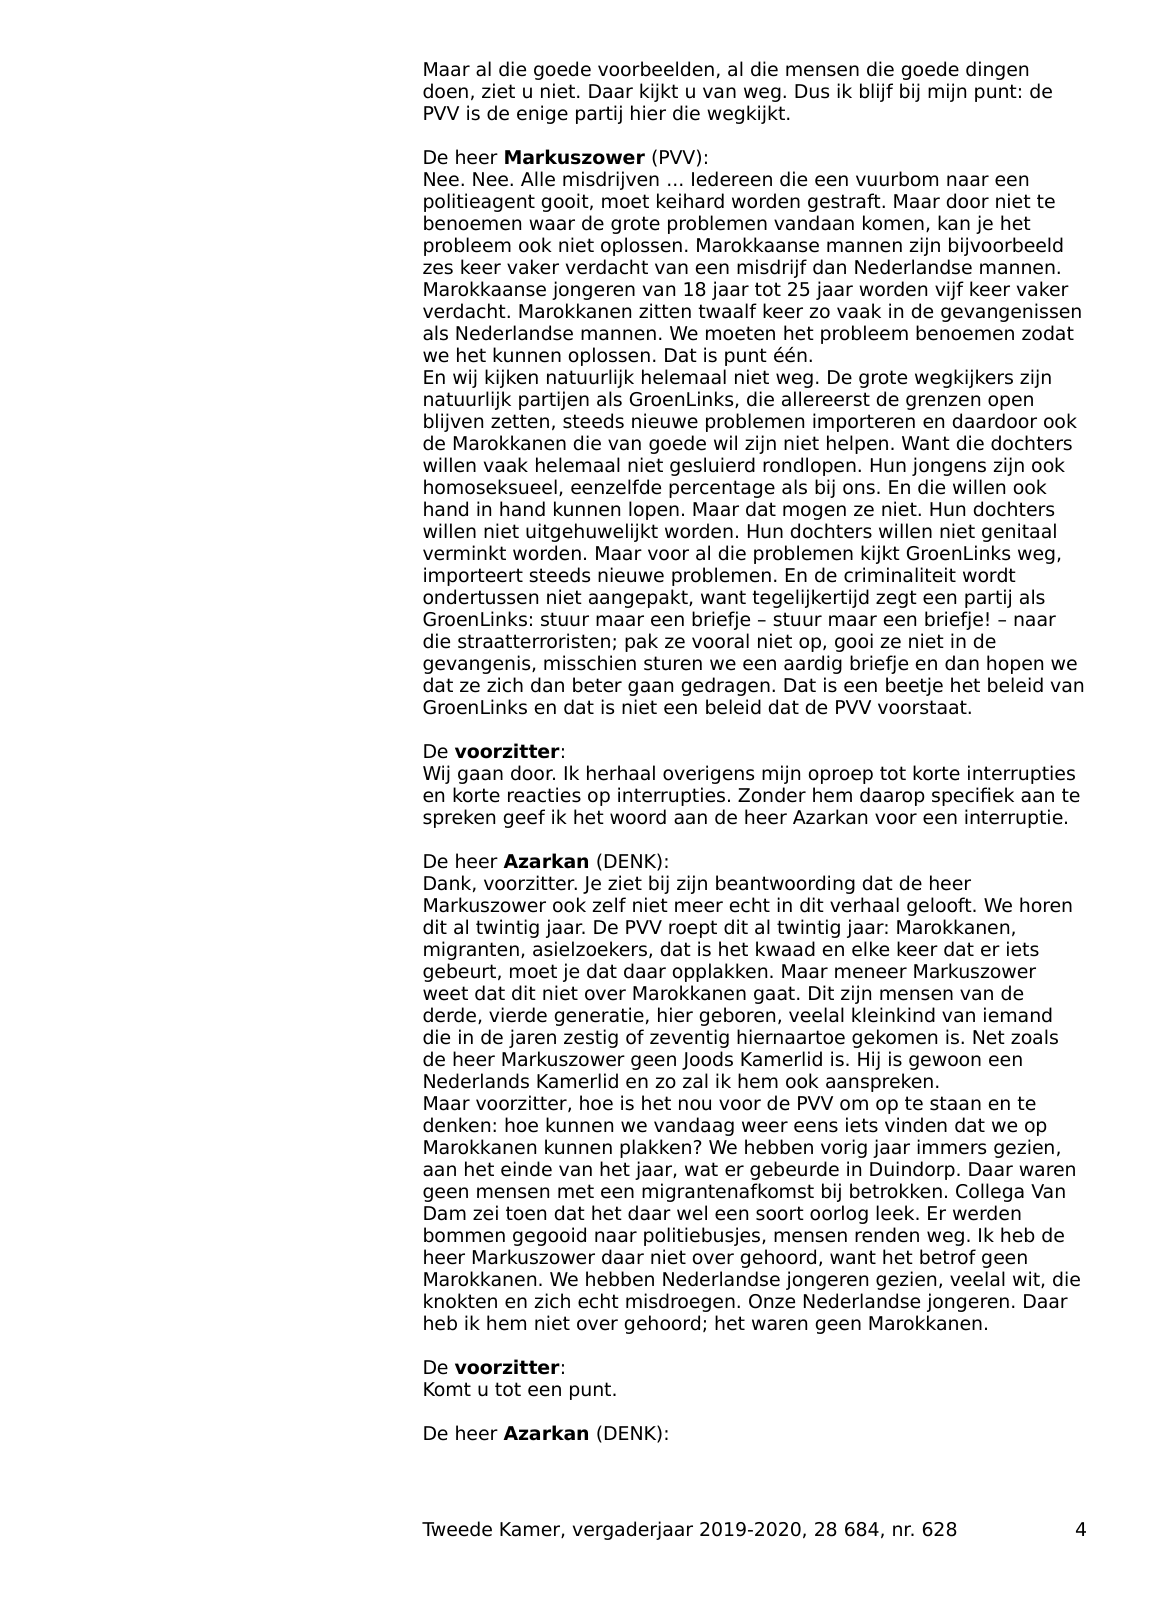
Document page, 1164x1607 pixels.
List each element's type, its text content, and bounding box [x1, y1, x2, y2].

text Maar al die goede voorbeelden, al die mensen die goede dingen doen, ziet u niet. Daar kijkt u van weg. Dus ik blijf bij mijn punt: de PVV is de enige partij hier die wegkijkt. [422, 59, 1087, 125]
text De voorzitter: [422, 1357, 1087, 1379]
text Wij gaan door. Ik herhaal overigens mijn oproep tot korte interrupties en korte reacties op interrupties. Zonder hem daarop specifiek aan te spreken geef ik het woord aan de heer Azarkan voor een interruptie. [422, 763, 1087, 829]
text Maar voorzitter, hoe is het nou voor de PVV om op te staan en te denken: hoe kunnen we vandaag weer eens iets vinden dat we op Marokkanen kunnen plakken? We hebben vorig jaar immers gezien, aan het einde van het jaar, wat er gebeurde in Duindorp. Daar waren geen mensen met een migrantenafkomst bij betrokken. Collega Van Dam zei toen dat het daar wel een soort oorlog leek. Er werden bommen gegooid naar politiebusjes, mensen renden weg. Ik heb de heer Markuszower daar niet over gehoord, want het betrof geen Marokkanen. We hebben Nederlandse jongeren gezien, veelal wit, die knokten en zich echt misdroegen. Onze Nederlandse jongeren. Daar heb ik hem niet over gehoord; het waren geen Marokkanen. [422, 1093, 1087, 1334]
text De heer Markuszower (PVV): [422, 147, 1087, 169]
text En wij kijken natuurlijk helemaal niet weg. De grote wegkijkers zijn natuurlijk partijen als GroenLinks, die allereerst de grenzen open blijven zetten, steeds nieuwe problemen importeren en daardoor ook de Marokkanen die van goede wil zijn niet helpen. Want die dochters willen vaak helemaal niet gesluierd rondlopen. Hun jongens zijn ook homoseksueel, eenzelfde percentage als bij ons. En die willen ook hand in hand kunnen lopen. Maar dat mogen ze niet. Hun dochters willen niet uitgehuwelijkt worden. Hun dochters willen niet genitaal verminkt worden. Maar voor al die problemen kijkt GroenLinks weg, importeert steeds nieuwe problemen. En de criminaliteit wordt ondertussen niet aangepakt, want tegelijkertijd zegt een partij als GroenLinks: stuur maar een briefje – stuur maar een briefje! – naar die straatterroristen; pak ze vooral niet op, gooi ze niet in de gevangenis, misschien sturen we een aardig briefje en dan hopen we dat ze zich dan beter gaan gedragen. Dat is een beetje het beleid van GroenLinks en dat is niet een beleid dat de PVV voorstaat. [422, 367, 1087, 719]
text Nee. Nee. Alle misdrijven ... Iedereen die een vuurbom naar een politieagent gooit, moet keihard worden gestraft. Maar door niet te benoemen waar de grote problemen vandaan komen, kan je het probleem ook niet oplossen. Marokkaanse mannen zijn bijvoorbeeld zes keer vaker verdacht van een misdrijf dan Nederlandse mannen. Marokkaanse jongeren van 18 jaar tot 25 jaar worden vijf keer vaker verdacht. Marokkanen zitten twaalf keer zo vaak in de gevangenissen als Nederlandse mannen. We moeten het probleem benoemen zodat we het kunnen oplossen. Dat is punt één. [422, 169, 1087, 367]
text De heer Azarkan (DENK): [422, 851, 1087, 873]
text De voorzitter: [422, 741, 1087, 763]
text Komt u tot een punt. [422, 1379, 1087, 1401]
text De heer Azarkan (DENK): [422, 1423, 1087, 1445]
text Dank, voorzitter. Je ziet bij zijn beantwoording dat de heer Markuszower ook zelf niet meer echt in dit verhaal gelooft. We horen dit al twintig jaar. De PVV roept dit al twintig jaar: Marokkanen, migranten, asielzoekers, dat is het kwaad en elke keer dat er iets gebeurt, moet je dat daar opplakken. Maar meneer Markuszower weet dat dit niet over Marokkanen gaat. Dit zijn mensen van de derde, vierde generatie, hier geboren, veelal kleinkind van iemand die in de jaren zestig of zeventig hiernaartoe gekomen is. Net zoals de heer Markuszower geen Joods Kamerlid is. Hij is gewoon een Nederlands Kamerlid en zo zal ik hem ook aanspreken. [422, 873, 1087, 1093]
